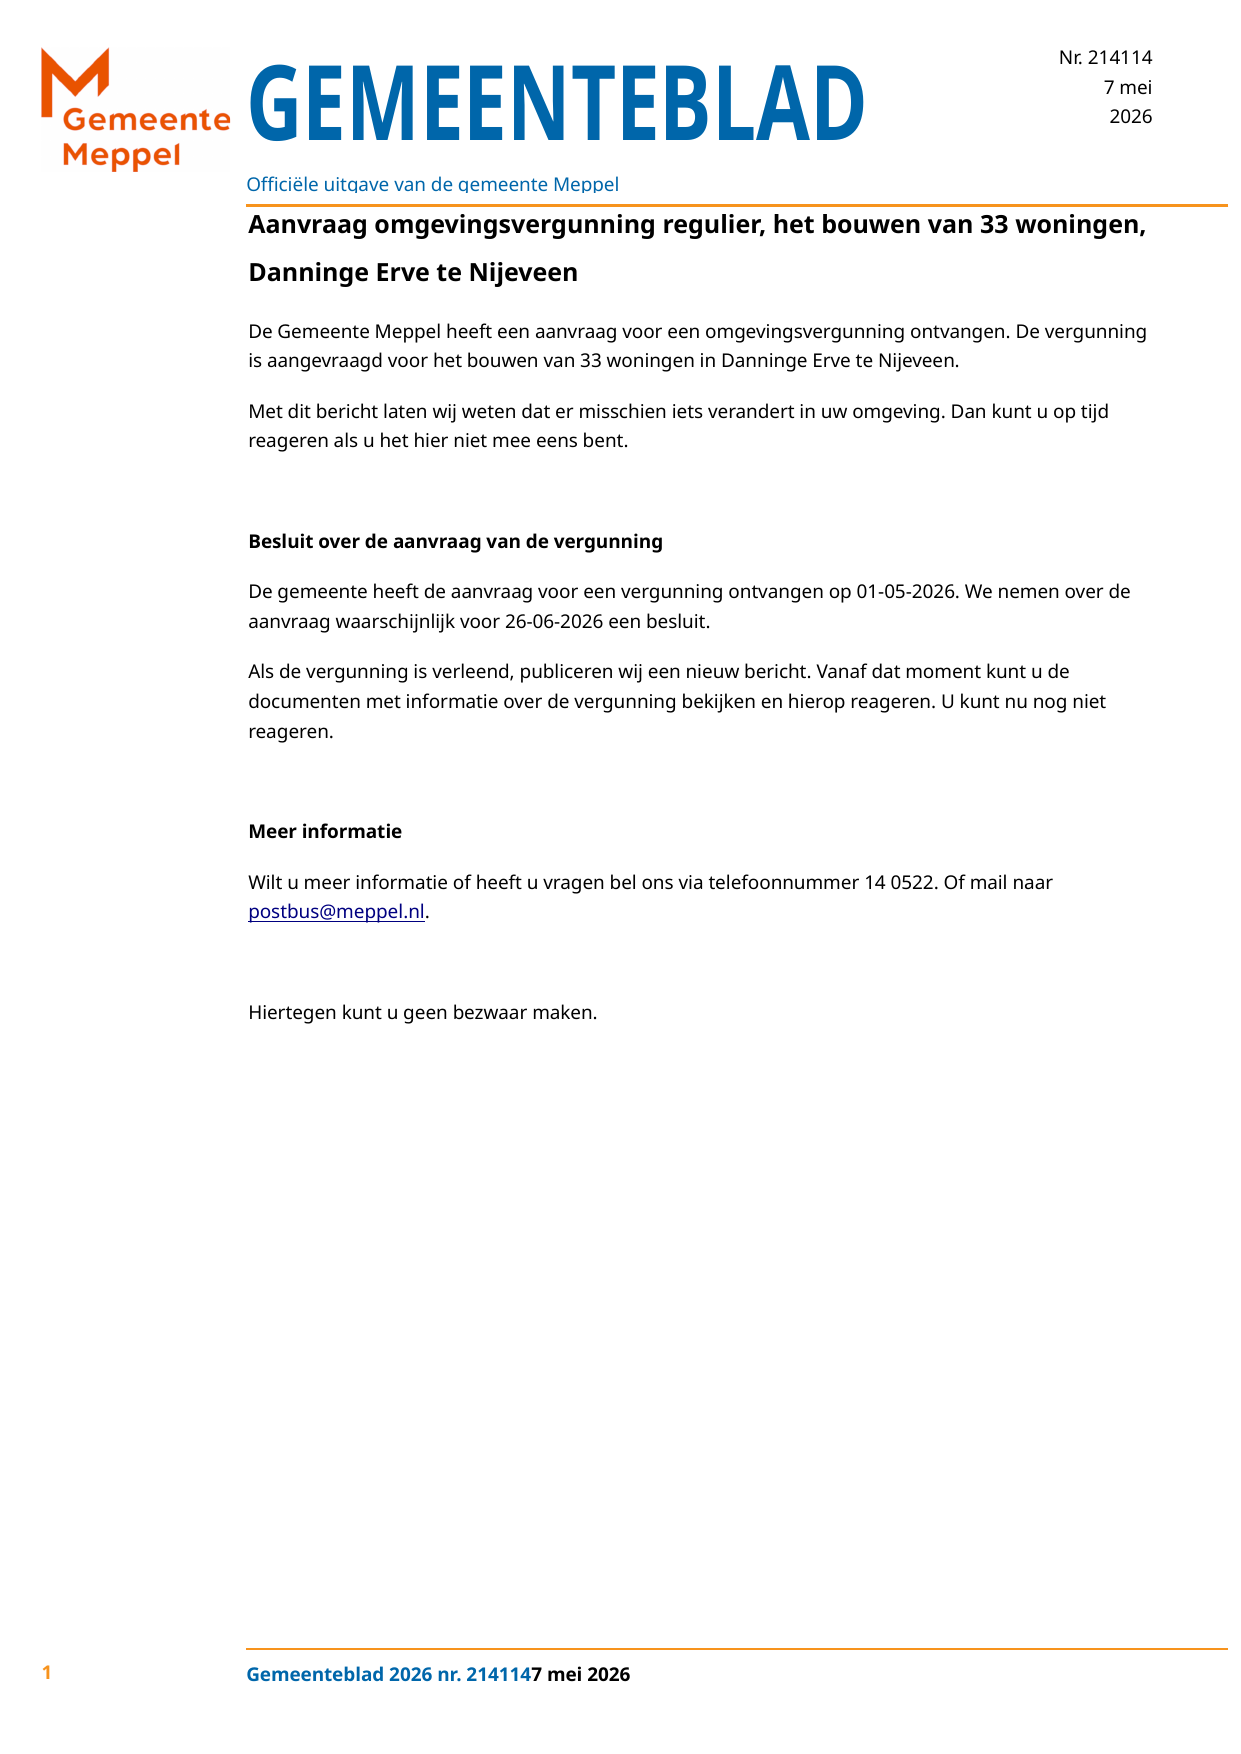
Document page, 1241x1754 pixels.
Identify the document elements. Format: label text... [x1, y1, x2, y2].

text Hiertegen kunt u geen bezwaar maken. [248, 999, 1152, 1025]
text Besluit over de aanvraag van de vergunning [248, 528, 1152, 554]
text De gemeente heeft de aanvraag voor een vergunning ontvangen op 01-05-2026. We nemen over de aanvraag waarschijnlijk voor 26-06-2026 een besluit. [248, 579, 1152, 634]
picture [41, 47, 231, 172]
text Met dit bericht laten wij weten dat er misschien iets verandert in uw omgeving. Dan kunt u op tijd reageren als u het hier niet mee eens bent. [248, 398, 1152, 453]
text Meer informatie [248, 819, 1152, 844]
text Wilt u meer informatie of heeft u vragen bel ons via telefoonnummer 14 0522. Of mail naar postbus@meppel.nl. [248, 869, 1152, 924]
text Als de vergunning is verleend, publiceren wij een nieuw bericht. Vanaf dat moment kunt u de documenten met informatie over de vergunning bekijken en hierop reageren. U kunt nu nog niet reageren. [248, 659, 1152, 744]
text Aanvraag omgevingsvergunning regulier, het bouwen van 33 woningen, Danninge Erve te Nijeveen [248, 207, 1152, 288]
text De Gemeente Meppel heeft een aanvraag voor een omgevingsvergunning ontvangen. De vergunning is aangevraagd voor het bouwen van 33 woningen in Danninge Erve te Nijeveen. [248, 318, 1152, 373]
